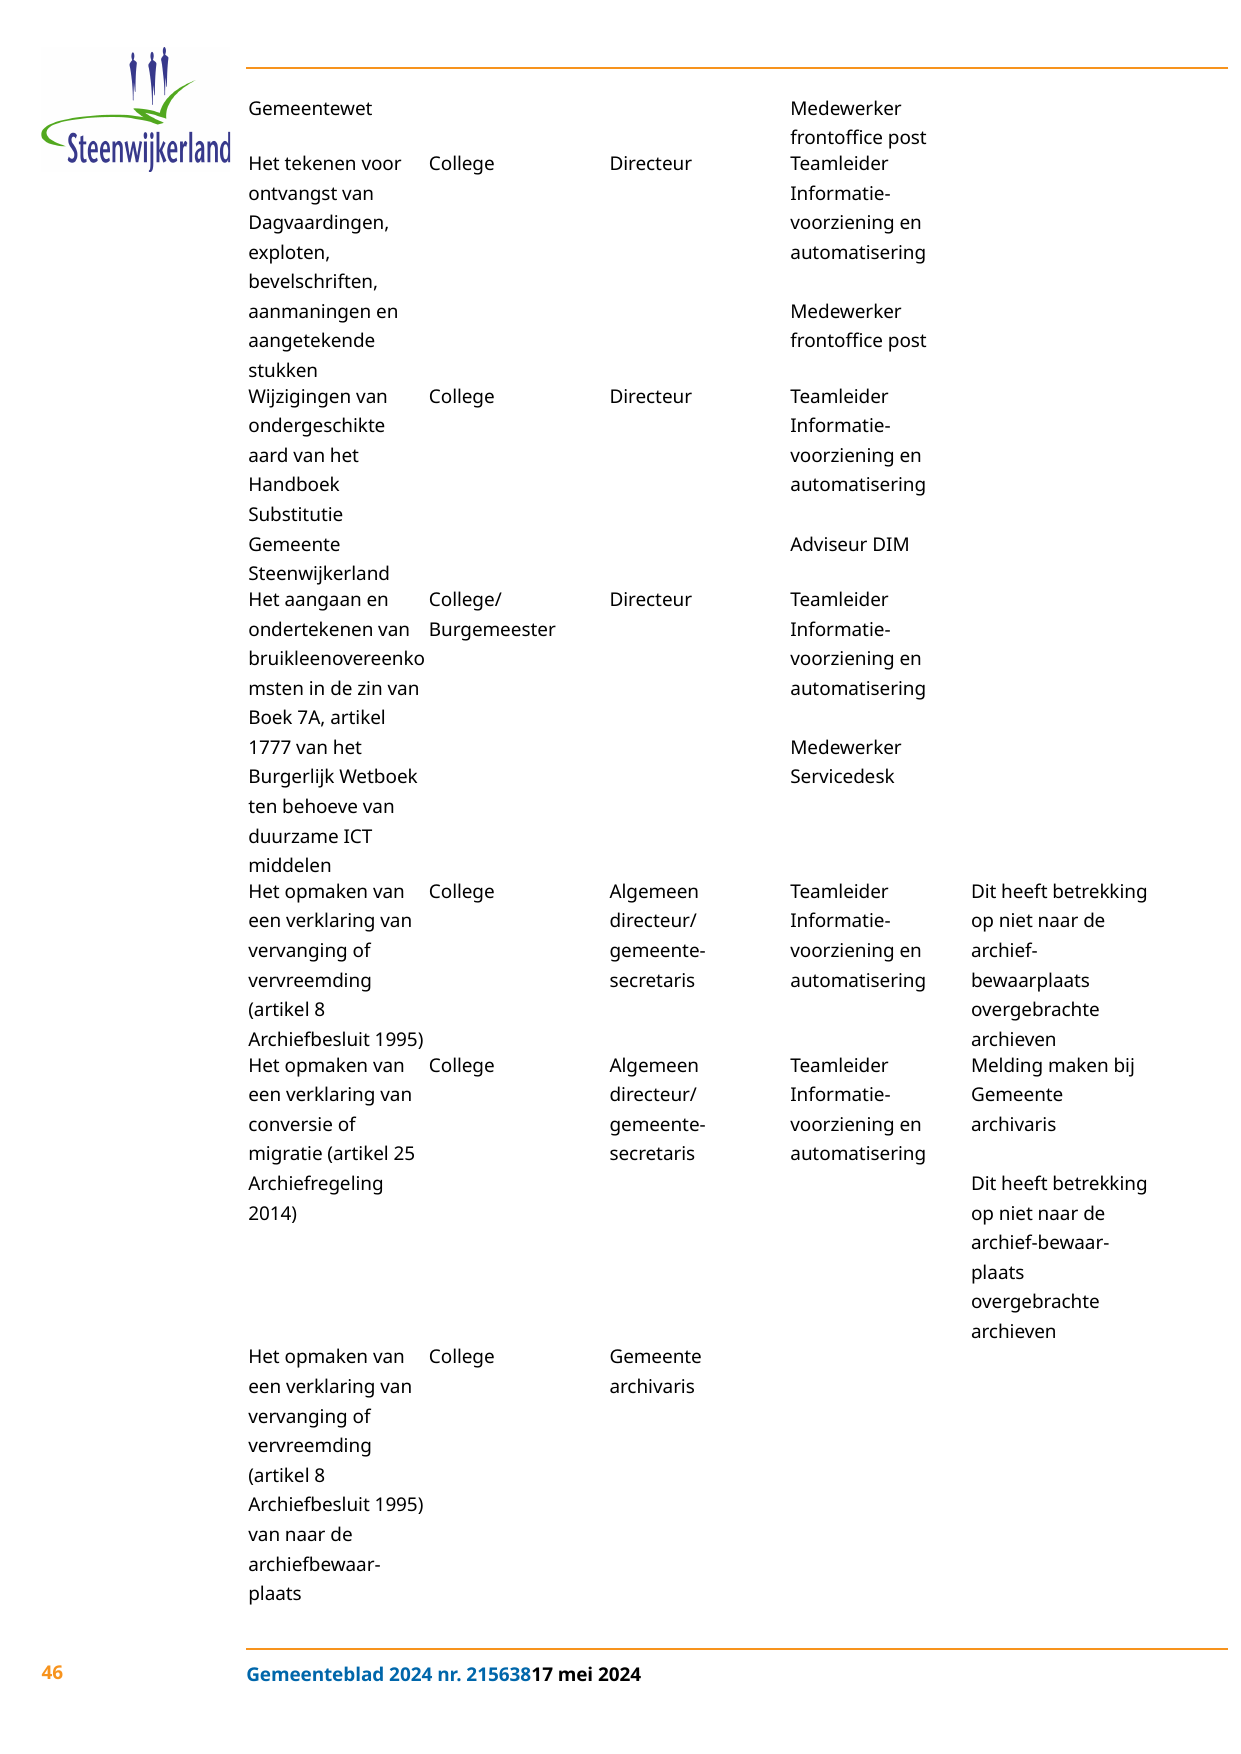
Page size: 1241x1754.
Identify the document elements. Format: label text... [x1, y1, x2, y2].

table_cell [971, 586, 1152, 878]
table_cell College [429, 1052, 609, 1344]
table_cell Teamleider Informatie-voorziening en automatisering [790, 1052, 971, 1344]
table_cell Gemeente archivaris [609, 1344, 790, 1606]
table_cell [971, 1344, 1152, 1606]
table_cell [429, 95, 609, 150]
table_cell [971, 95, 1152, 150]
table_cell Het opmaken van een verklaring van vervanging of vervreemding (artikel 8 Archiefbesluit 1995) [248, 878, 429, 1052]
table_cell Het tekenen voor ontvangst van Dagvaardingen, exploten, bevelschriften, aanmaningen en aangetekende stukken [248, 150, 429, 383]
table_cell College [429, 150, 609, 383]
table_cell Teamleider Informatie-voorziening en automatisering Medewerker frontoffice post [790, 150, 971, 383]
table_cell Directeur [609, 383, 790, 586]
table_cell Het aangaan en ondertekenen van bruikleenovereenkomsten in de zin van Boek 7A, artikel 1777 van het Burgerlijk Wetboek ten behoeve van duurzame ICT middelen [248, 586, 429, 878]
table_cell Het opmaken van een verklaring van vervanging of vervreemding (artikel 8 Archiefbesluit 1995) van naar de archiefbewaar-plaats [248, 1344, 429, 1606]
table_cell Wijzigingen van ondergeschikte aard van het Handboek Substitutie Gemeente Steenwijkerland [248, 383, 429, 586]
table_cell [609, 95, 790, 150]
table_cell Dit heeft betrekking op niet naar de archief-bewaarplaats overgebrachte archieven [971, 878, 1152, 1052]
table_cell Directeur [609, 586, 790, 878]
table_cell Teamleider Informatie-voorziening en automatisering Medewerker Servicedesk [790, 586, 971, 878]
table_cell [971, 383, 1152, 586]
table_cell Teamleider Informatie-voorziening en automatisering [790, 878, 971, 1052]
table_cell College [429, 1344, 609, 1606]
table_cell Teamleider Informatie-voorziening en automatisering Adviseur DIM [790, 383, 971, 586]
picture [41, 47, 231, 172]
table_cell Algemeen directeur/ gemeente-secretaris [609, 878, 790, 1052]
table_cell College [429, 878, 609, 1052]
table_cell College/ Burgemeester [429, 586, 609, 878]
table_cell [790, 1344, 971, 1606]
table_cell Het opmaken van een verklaring van conversie of migratie (artikel 25 Archiefregeling 2014) [248, 1052, 429, 1344]
table_cell College [429, 383, 609, 586]
table_cell Directeur [609, 150, 790, 383]
table_cell Medewerker frontoffice post [790, 95, 971, 150]
table_cell Gemeentewet [248, 95, 429, 150]
table_cell Algemeen directeur/ gemeente-secretaris [609, 1052, 790, 1344]
table_cell Melding maken bij Gemeente archivaris Dit heeft betrekking op niet naar de archief-bewaar-plaats overgebrachte archieven [971, 1052, 1152, 1344]
table_cell [971, 150, 1152, 383]
